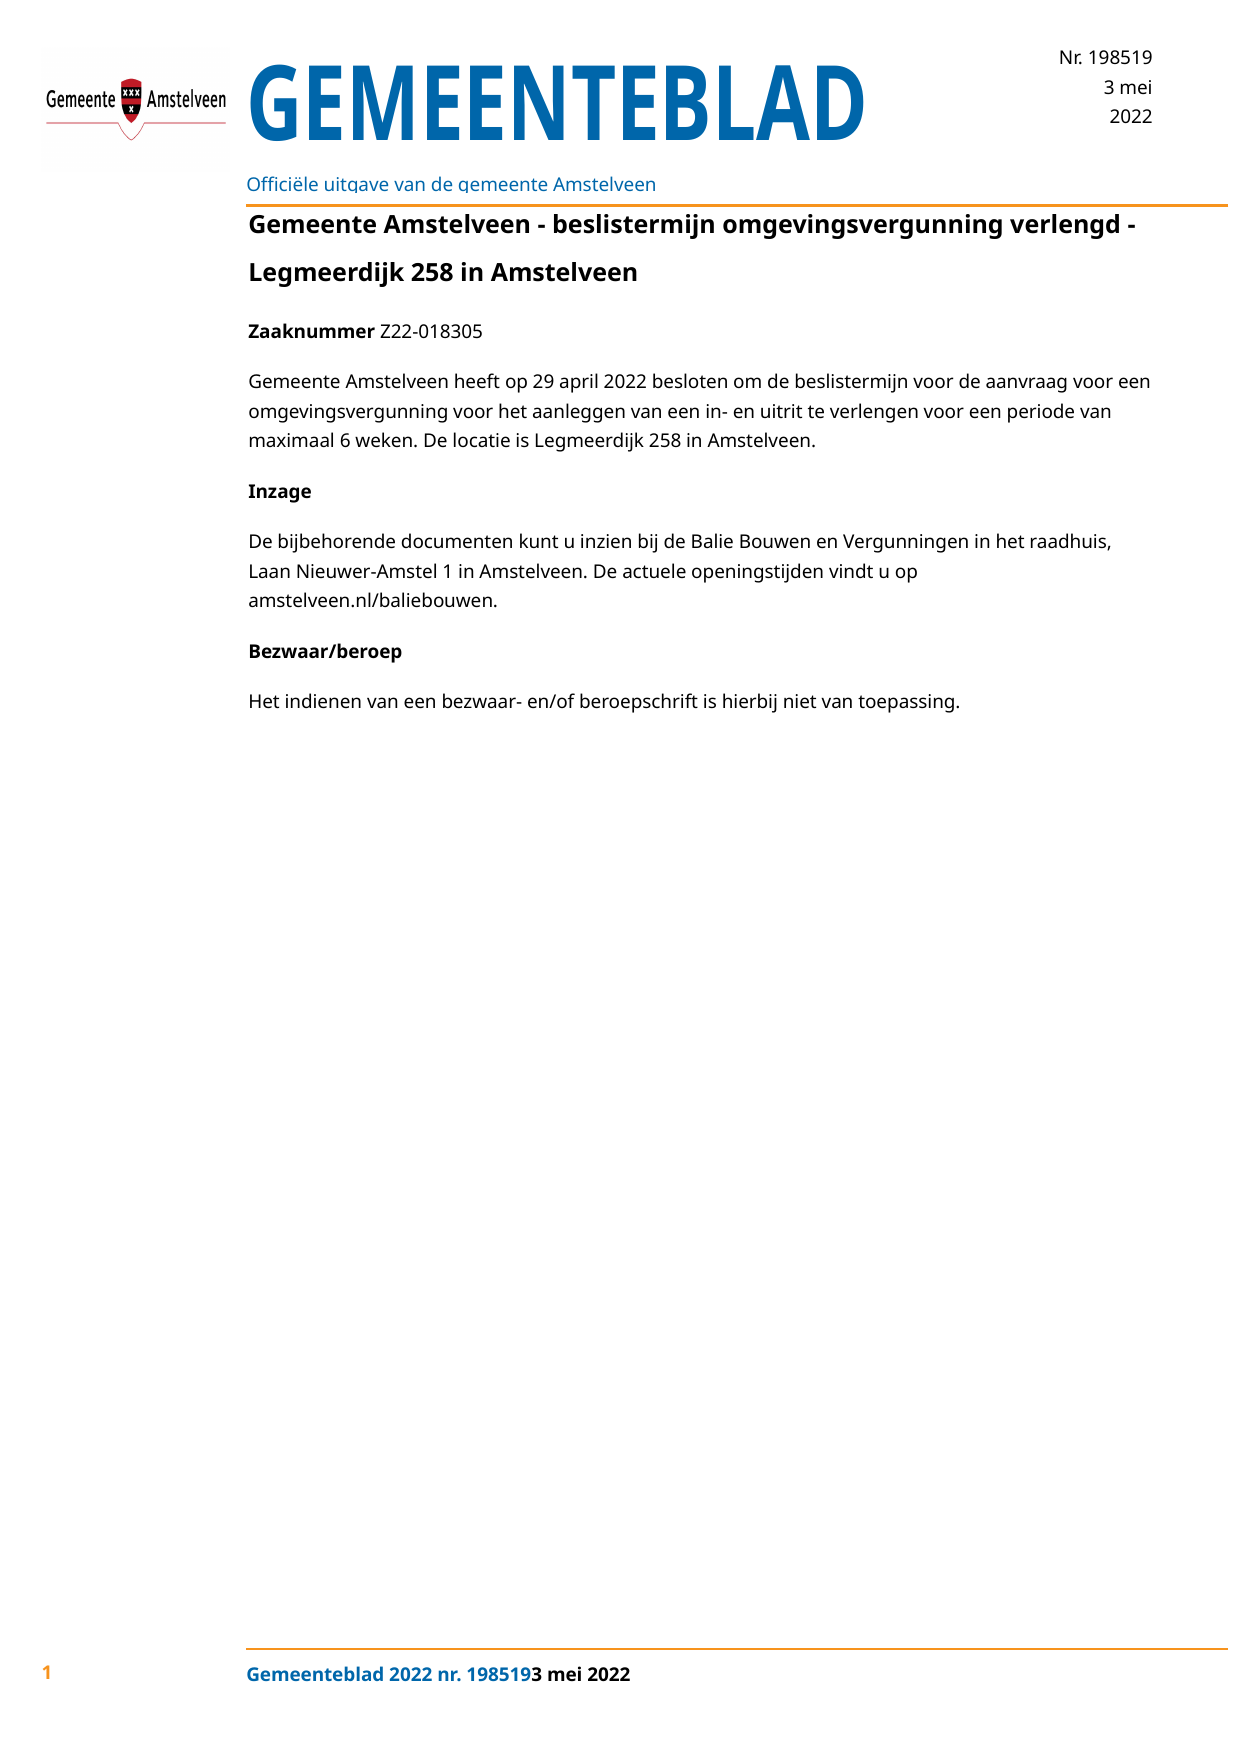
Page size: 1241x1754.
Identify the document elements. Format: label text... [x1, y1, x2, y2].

text De bijbehorende documenten kunt u inzien bij de Balie Bouwen en Vergunningen in het raadhuis, Laan Nieuwer-Amstel 1 in Amstelveen. De actuele openingstijden vindt u op amstelveen.nl/baliebouwen. [248, 528, 1152, 613]
text Gemeente Amstelveen - beslistermijn omgevingsvergunning verlengd - Legmeerdijk 258 in Amstelveen [248, 207, 1152, 288]
picture [41, 47, 231, 172]
text Inzage [248, 478, 1152, 504]
text Gemeente Amstelveen heeft op 29 april 2022 besloten om de beslistermijn voor de aanvraag voor een omgevingsvergunning voor het aanleggen van een in- en uitrit te verlengen voor een periode van maximaal 6 weken. De locatie is Legmeerdijk 258 in Amstelveen. [248, 368, 1152, 453]
text Bezwaar/beroep [248, 638, 1152, 664]
text Zaaknummer Z22-018305 [248, 318, 1152, 344]
text Het indienen van een bezwaar- en/of beroepschrift is hierbij niet van toepassing. [248, 688, 1152, 714]
